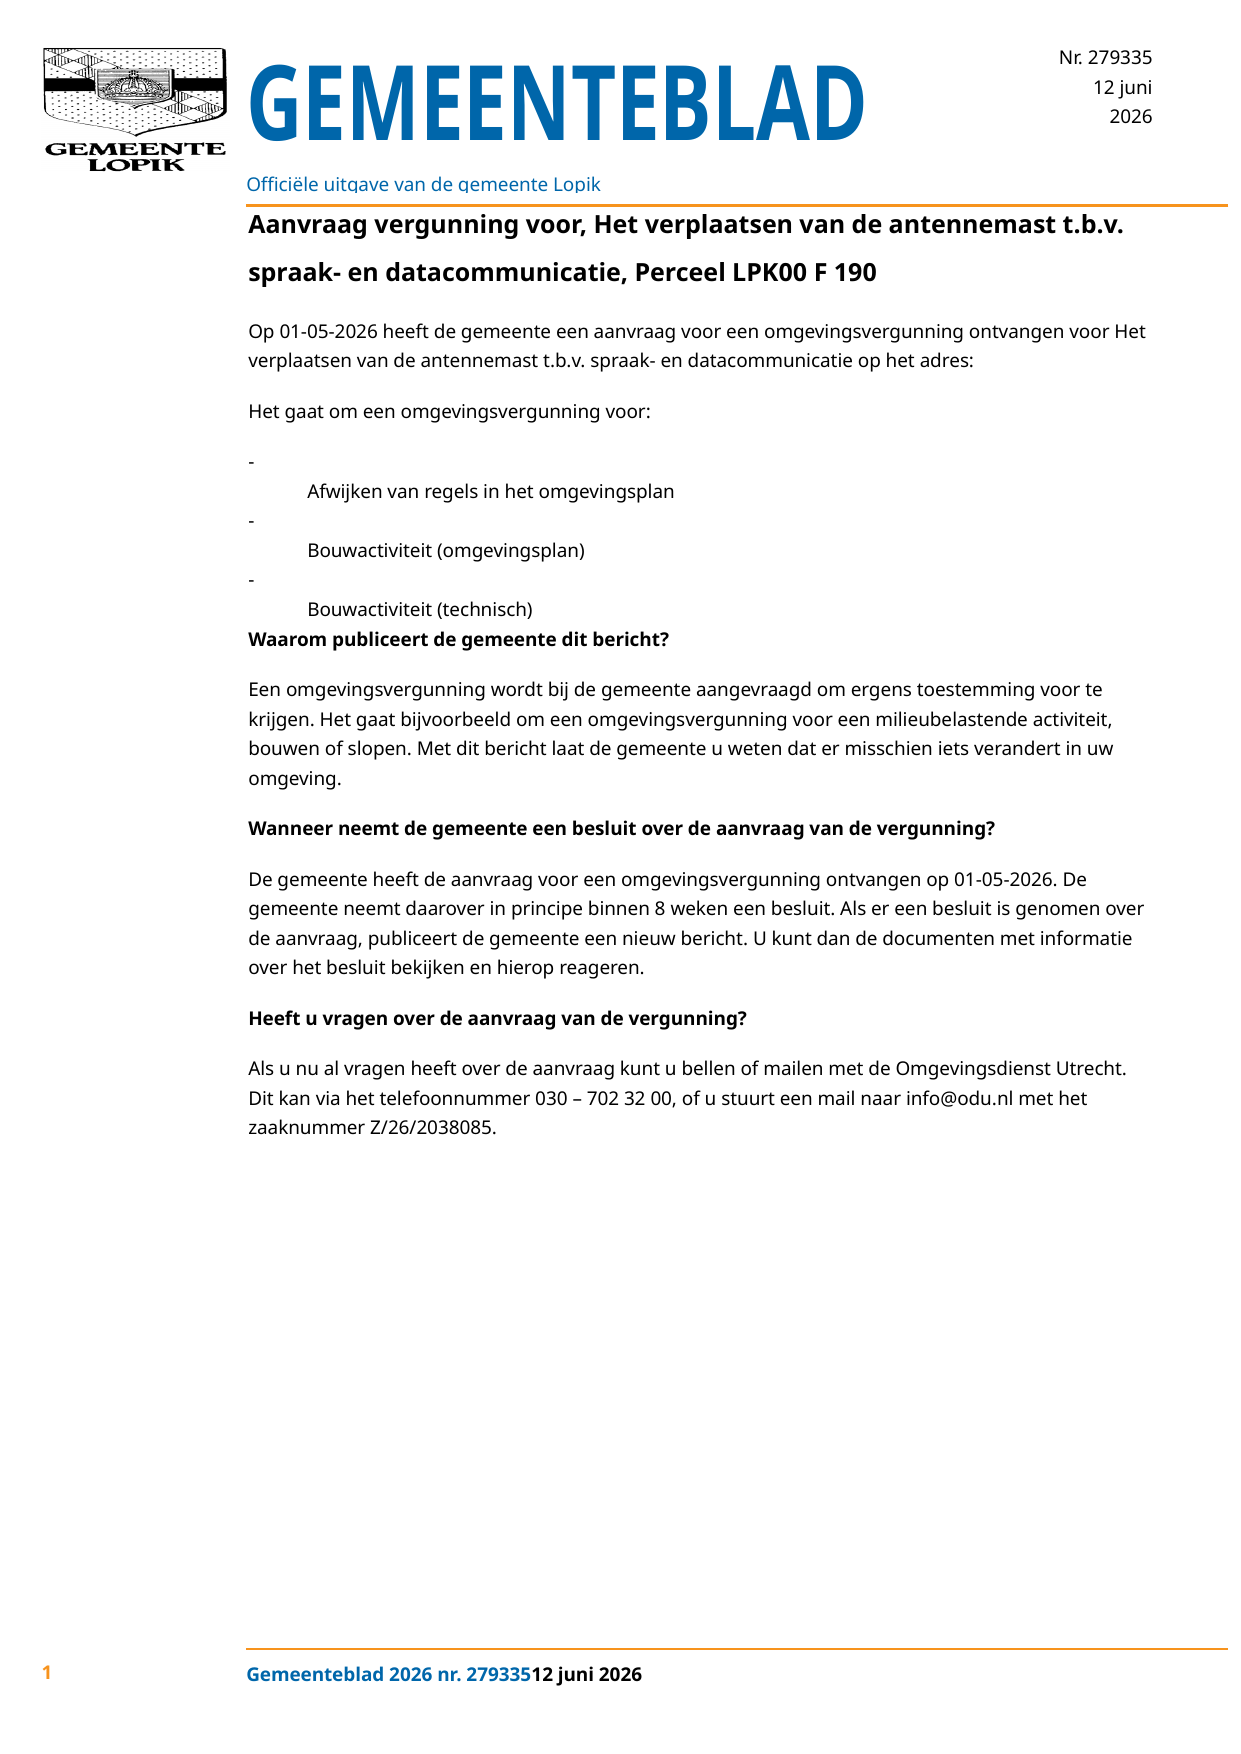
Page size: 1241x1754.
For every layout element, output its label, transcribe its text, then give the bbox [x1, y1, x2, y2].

text Aanvraag vergunning voor, Het verplaatsen van de antennemast t.b.v. spraak- en datacommunicatie, Perceel LPK00 F 190 [248, 207, 1152, 288]
text Heeft u vragen over de aanvraag van de vergunning? [248, 1005, 1152, 1031]
list Bouwactiviteit (omgevingsplan) [248, 537, 1152, 563]
text Wanneer neemt de gemeente een besluit over de aanvraag van de vergunning? [248, 815, 1152, 841]
text Als u nu al vragen heeft over de aanvraag kunt u bellen of mailen met de Omgevingsdienst Utrecht. Dit kan via het telefoonnummer 030 – 702 32 00, of u stuurt een mail naar info@odu.nl met het zaaknummer Z/26/2038085. [248, 1055, 1152, 1140]
list Bouwactiviteit (technisch) [248, 596, 1152, 622]
text Het gaat om een omgevingsvergunning voor: [248, 398, 1152, 424]
text Een omgevingsvergunning wordt bij de gemeente aangevraagd om ergens toestemming voor te krijgen. Het gaat bijvoorbeeld om een omgevingsvergunning voor een milieubelastende activiteit, bouwen of slopen. Met dit bericht laat de gemeente u weten dat er misschien iets verandert in uw omgeving. [248, 676, 1152, 791]
picture [41, 47, 231, 172]
text Waarom publiceert de gemeente dit bericht? [248, 626, 1152, 652]
text De gemeente heeft de aanvraag voor een omgevingsvergunning ontvangen op 01-05-2026. De gemeente neemt daarover in principe binnen 8 weken een besluit. Als er een besluit is genomen over de aanvraag, publiceert de gemeente een nieuw bericht. U kunt dan de documenten met informatie over het besluit bekijken en hierop reageren. [248, 866, 1152, 980]
list Afwijken van regels in het omgevingsplan [248, 478, 1152, 504]
text Op 01-05-2026 heeft de gemeente een aanvraag voor een omgevingsvergunning ontvangen voor Het verplaatsen van de antennemast t.b.v. spraak- en datacommunicatie op het adres: [248, 318, 1152, 373]
